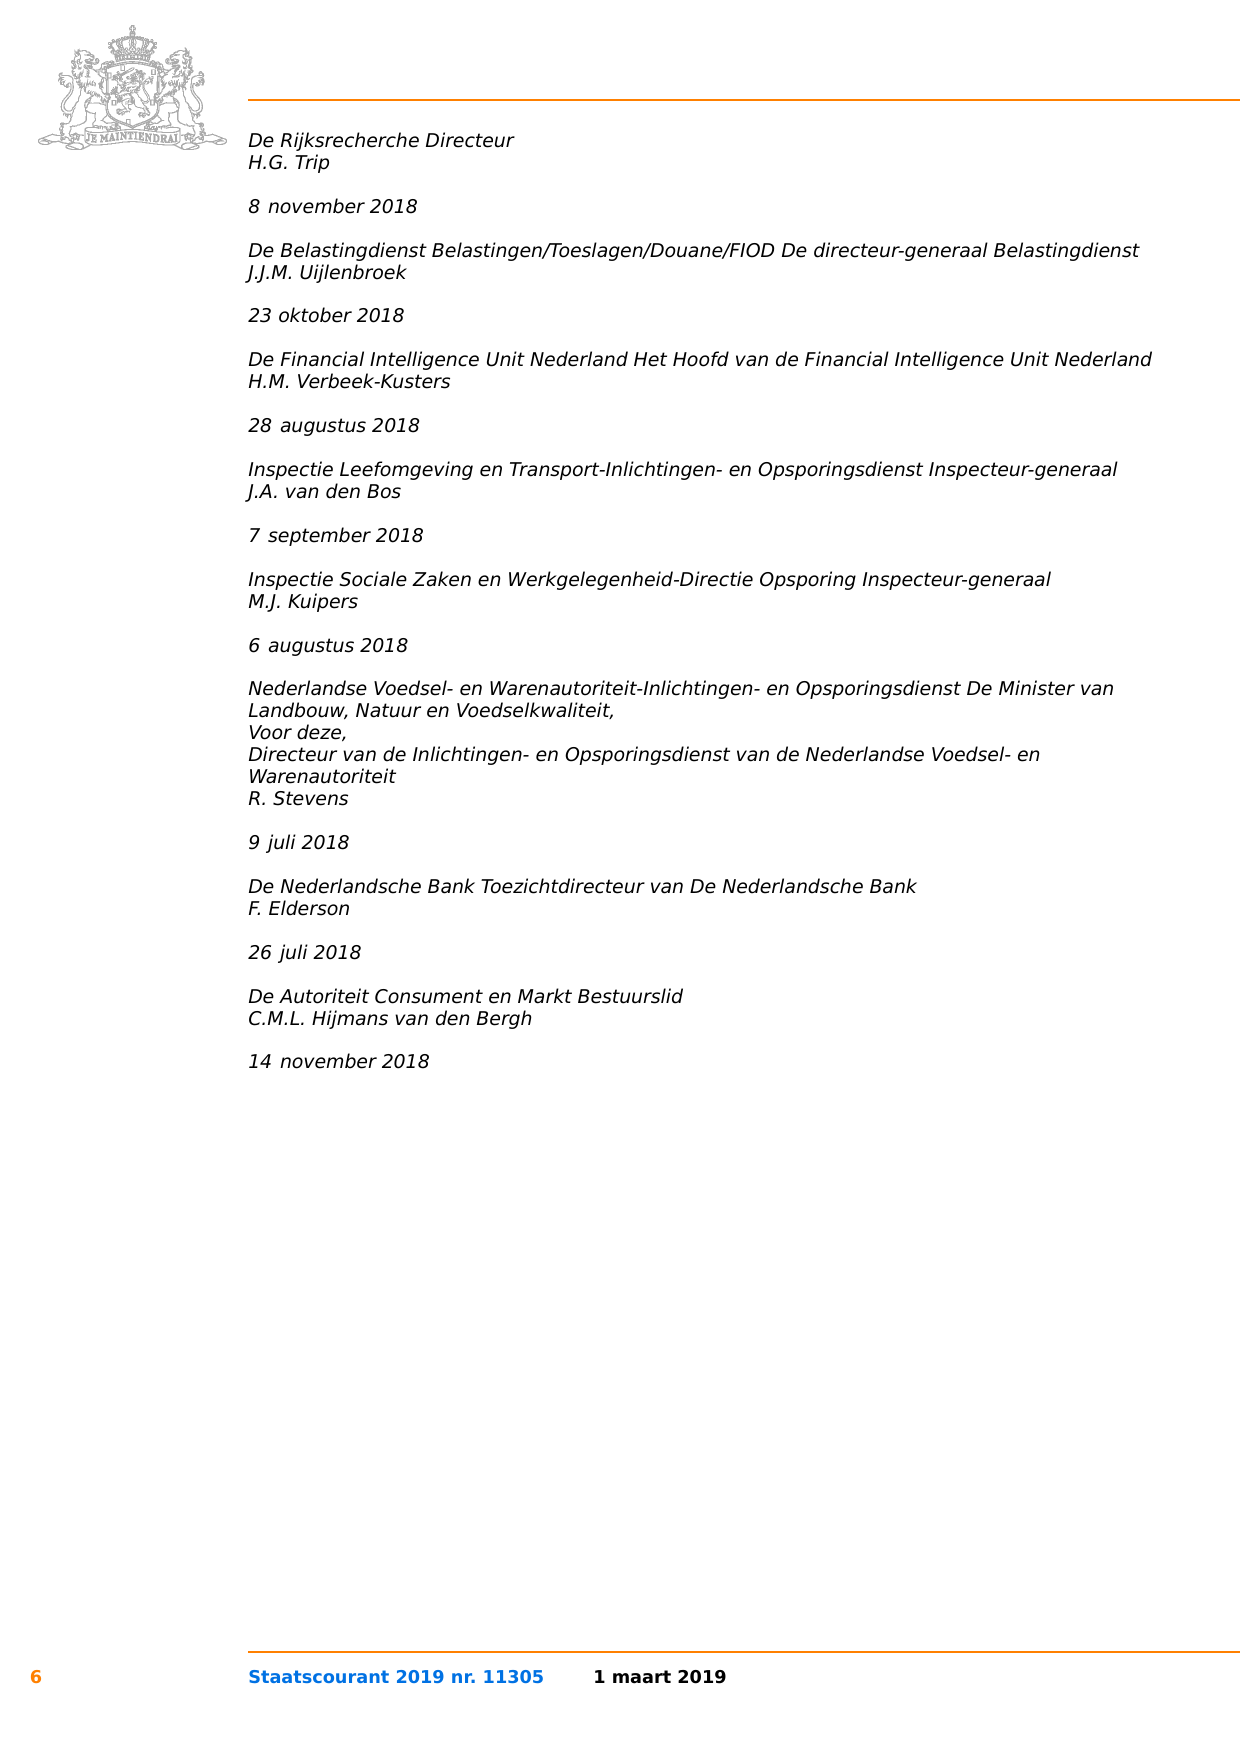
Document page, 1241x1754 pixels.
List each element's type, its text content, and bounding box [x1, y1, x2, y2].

text 7 september 2018 [248, 525, 1163, 547]
text 26 juli 2018 [248, 942, 1163, 964]
text 6 augustus 2018 [248, 634, 1163, 656]
text 14 november 2018 [248, 1051, 1163, 1073]
text De Belastingdienst Belastingen/Toeslagen/Douane/FIOD De directeur-generaal Belastingdienst J.J.M. Uijlenbroek [248, 239, 1163, 283]
text Inspectie Leefomgeving en Transport-Inlichtingen- en Opsporingsdienst Inspecteur-generaal J.A. van den Bos [248, 459, 1163, 503]
text 23 oktober 2018 [248, 305, 1163, 327]
picture [38, 25, 227, 150]
text 8 november 2018 [248, 196, 1163, 218]
text Nederlandse Voedsel- en Warenautoriteit-Inlichtingen- en Opsporingsdienst De Minister van Landbouw, Natuur en Voedselkwaliteit, Voor deze, Directeur van de Inlichtingen- en Opsporingsdienst van de Nederlandse Voedsel- en Warenautoriteit R. Stevens [248, 678, 1163, 810]
text De Nederlandsche Bank Toezichtdirecteur van De Nederlandsche Bank F. Elderson [248, 876, 1163, 920]
text 9 juli 2018 [248, 832, 1163, 854]
text De Financial Intelligence Unit Nederland Het Hoofd van de Financial Intelligence Unit Nederland H.M. Verbeek-Kusters [248, 349, 1163, 393]
text De Autoriteit Consument en Markt Bestuurslid C.M.L. Hijmans van den Bergh [248, 986, 1163, 1029]
text De Rijksrecherche Directeur H.G. Trip [248, 130, 1163, 174]
text Inspectie Sociale Zaken en Werkgelegenheid-Directie Opsporing Inspecteur-generaal M.J. Kuipers [248, 569, 1163, 613]
text 28 augustus 2018 [248, 415, 1163, 437]
